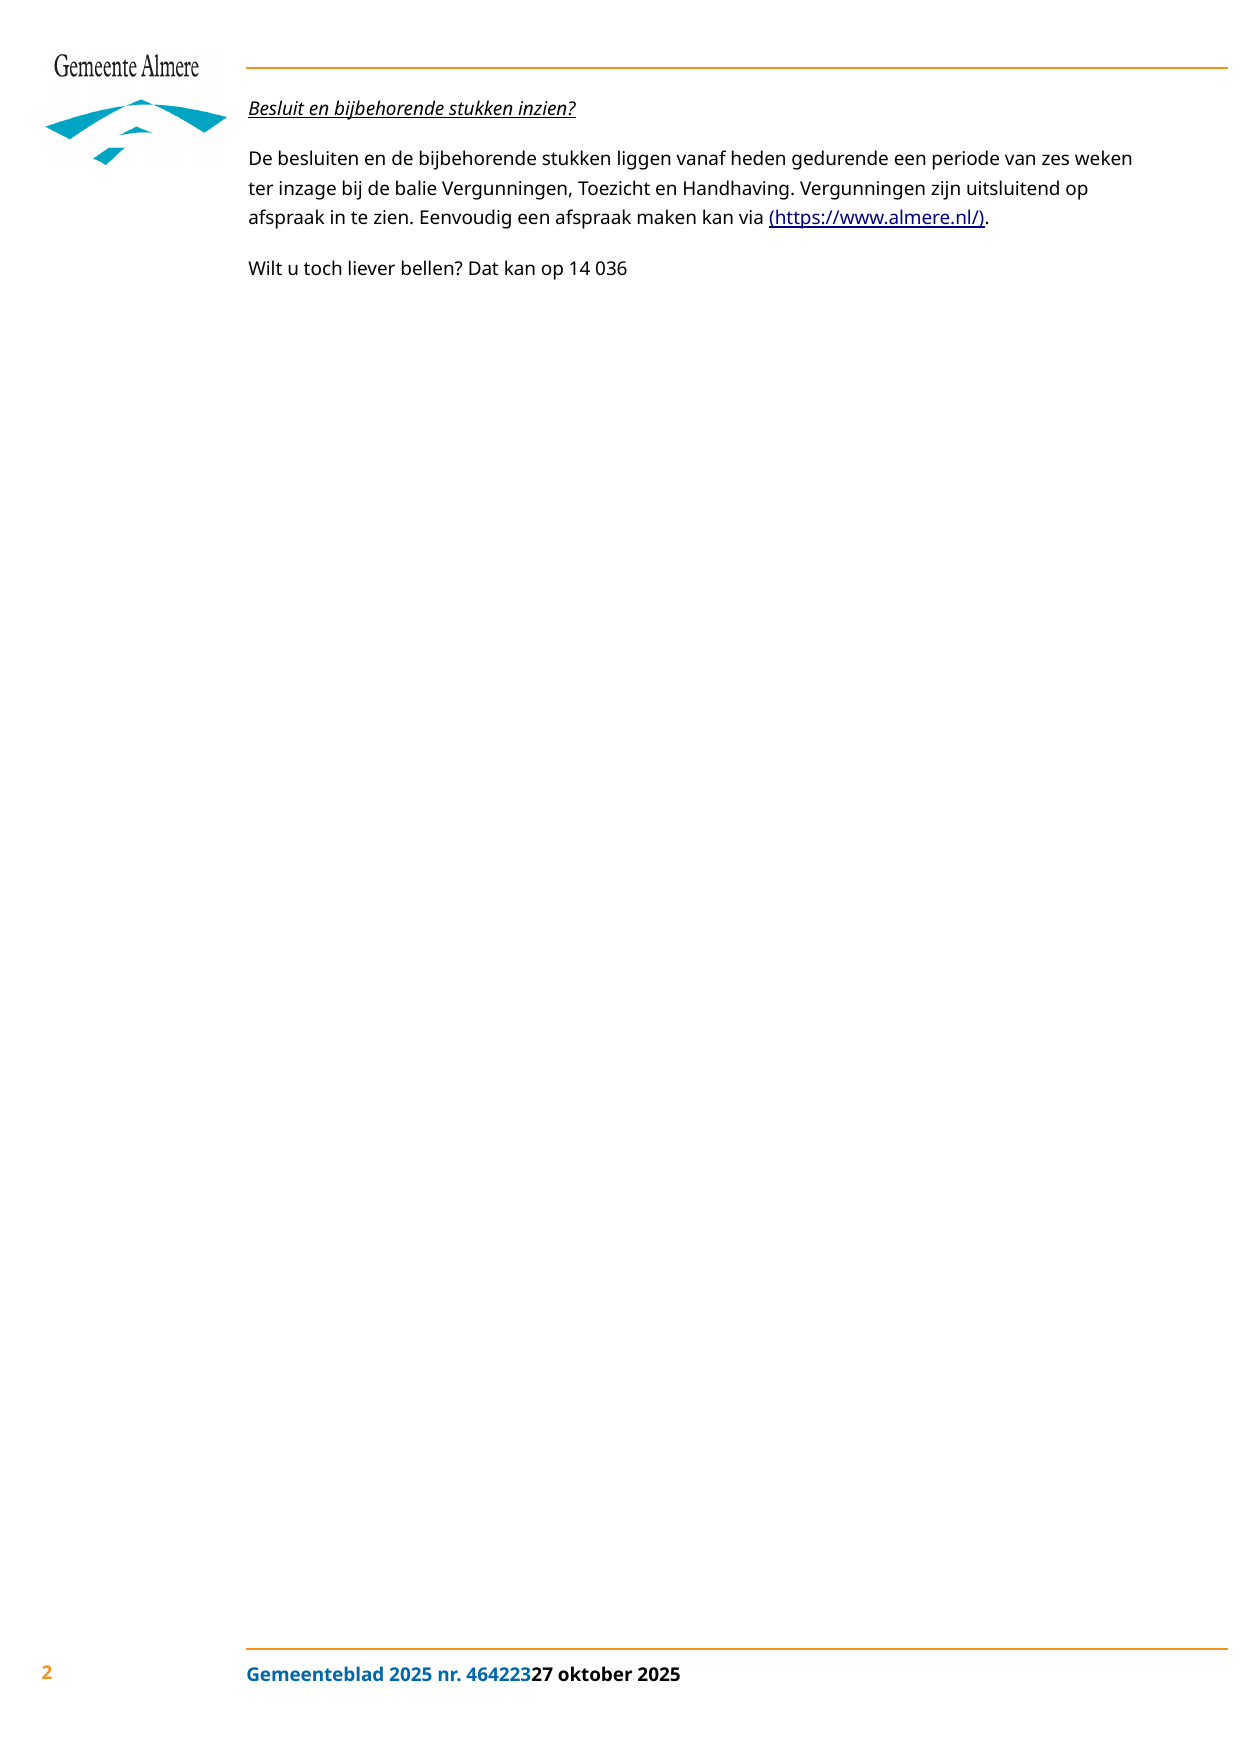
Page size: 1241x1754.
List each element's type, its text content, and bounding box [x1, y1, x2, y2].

text De besluiten en de bijbehorende stukken liggen vanaf heden gedurende een periode van zes weken ter inzage bij de balie Vergunningen, Toezicht en Handhaving. Vergunningen zijn uitsluitend op afspraak in te zien. Eenvoudig een afspraak maken kan via (https://www.almere.nl/). [248, 145, 1152, 230]
text Wilt u toch liever bellen? Dat kan op 14 036 [248, 255, 1152, 281]
text Besluit en bijbehorende stukken inzien? [248, 95, 1152, 121]
picture [41, 47, 231, 172]
